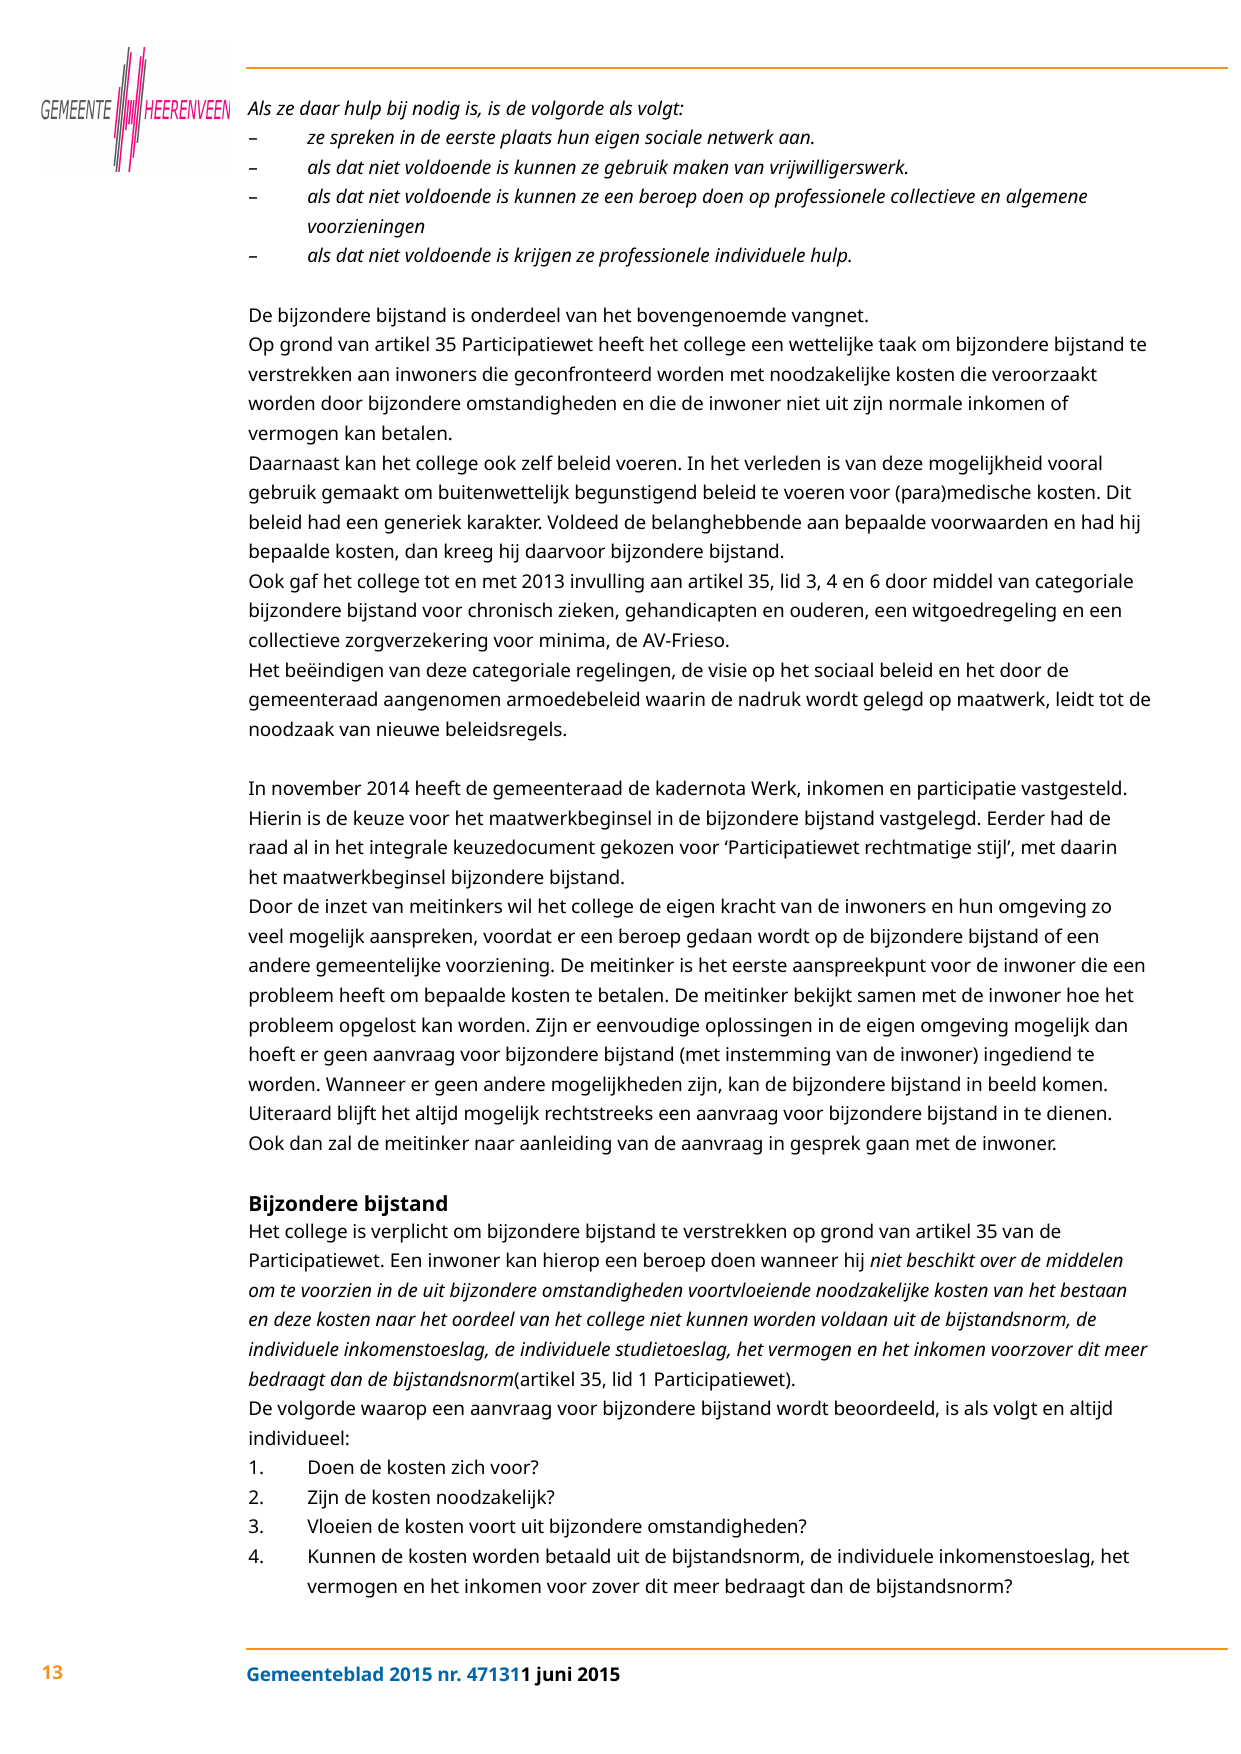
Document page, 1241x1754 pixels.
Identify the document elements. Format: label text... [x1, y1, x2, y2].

text Het college is verplicht om bijzondere bijstand te verstrekken op grond van artikel 35 van de Participatiewet. Een inwoner kan hierop een beroep doen wanneer hij niet beschikt over de middelen om te voorzien in de uit bijzondere omstandigheden voortvloeiende noodzakelijke kosten van het bestaan en deze kosten naar het oordeel van het college niet kunnen worden voldaan uit de bijstandsnorm, de individuele inkomenstoeslag, de individuele studietoeslag, het vermogen en het inkomen voorzover dit meer bedraagt dan de bijstandsnorm(artikel 35, lid 1 Participatiewet). [248, 1218, 1152, 1391]
text Uiteraard blijft het altijd mogelijk rechtstreeks een aanvraag voor bijzondere bijstand in te dienen. Ook dan zal de meitinker naar aanleiding van de aanvraag in gesprek gaan met de inwoner. [248, 1101, 1152, 1156]
text Op grond van artikel 35 Participatiewet heeft het college een wettelijke taak om bijzondere bijstand te verstrekken aan inwoners die geconfronteerd worden met noodzakelijke kosten die veroorzaakt worden door bijzondere omstandigheden en die de inwoner niet uit zijn normale inkomen of vermogen kan betalen. [248, 331, 1152, 446]
text Door de inzet van meitinkers wil het college de eigen kracht van de inwoners en hun omgeving zo veel mogelijk aanspreken, voordat er een beroep gedaan wordt op de bijzondere bijstand of een andere gemeentelijke voorziening. De meitinker is het eerste aanspreekpunt voor de inwoner die een probleem heeft om bepaalde kosten te betalen. De meitinker bekijkt samen met de inwoner hoe het probleem opgelost kan worden. Zijn er eenvoudige oplossingen in de eigen omgeving mogelijk dan hoeft er geen aanvraag voor bijzondere bijstand (met instemming van de inwoner) ingediend te worden. Wanneer er geen andere mogelijkheden zijn, kan de bijzondere bijstand in beeld komen. [248, 893, 1152, 1097]
text De bijzondere bijstand is onderdeel van het bovengenoemde vangnet. [248, 302, 1152, 328]
list Zijn de kosten noodzakelijk? [248, 1484, 1152, 1510]
picture [41, 47, 231, 172]
text De volgorde waarop een aanvraag voor bijzondere bijstand wordt beoordeeld, is als volgt en altijd individueel: [248, 1395, 1152, 1451]
list als dat niet voldoende is krijgen ze professionele individuele hulp. [248, 243, 1152, 268]
text In november 2014 heeft de gemeenteraad de kadernota Werk, inkomen en participatie vastgesteld. Hierin is de keuze voor het maatwerkbeginsel in de bijzondere bijstand vastgelegd. Eerder had de raad al in het integrale keuzedocument gekozen voor ‘Participatiewet rechtmatige stijl’, met daarin het maatwerkbeginsel bijzondere bijstand. [248, 775, 1152, 890]
text Bijzondere bijstand [248, 1189, 1152, 1218]
list Doen de kosten zich voor? [248, 1454, 1152, 1480]
text Ook gaf het college tot en met 2013 invulling aan artikel 35, lid 3, 4 en 6 door middel van categoriale bijzondere bijstand voor chronisch zieken, gehandicapten en ouderen, een witgoedregeling en een collectieve zorgverzekering voor minima, de AV-Frieso. [248, 568, 1152, 653]
list Kunnen de kosten worden betaald uit de bijstandsnorm, de individuele inkomenstoeslag, het vermogen en het inkomen voor zover dit meer bedraagt dan de bijstandsnorm? [248, 1543, 1152, 1598]
text Daarnaast kan het college ook zelf beleid voeren. In het verleden is van deze mogelijkheid vooral gebruik gemaakt om buitenwettelijk begunstigend beleid te voeren voor (para)medische kosten. Dit beleid had een generiek karakter. Voldeed de belanghebbende aan bepaalde voorwaarden en had hij bepaalde kosten, dan kreeg hij daarvoor bijzondere bijstand. [248, 450, 1152, 564]
list als dat niet voldoende is kunnen ze een beroep doen op professionele collectieve en algemene voorzieningen [248, 183, 1152, 239]
text Als ze daar hulp bij nodig is, is de volgorde als volgt: [248, 95, 1152, 121]
list ze spreken in de eerste plaats hun eigen sociale netwerk aan. [248, 124, 1152, 150]
list als dat niet voldoende is kunnen ze gebruik maken van vrijwilligerswerk. [248, 154, 1152, 180]
text Het beëindigen van deze categoriale regelingen, de visie op het sociaal beleid en het door de gemeenteraad aangenomen armoedebeleid waarin de nadruk wordt gelegd op maatwerk, leidt tot de noodzaak van nieuwe beleidsregels. [248, 657, 1152, 742]
list Vloeien de kosten voort uit bijzondere omstandigheden? [248, 1514, 1152, 1539]
